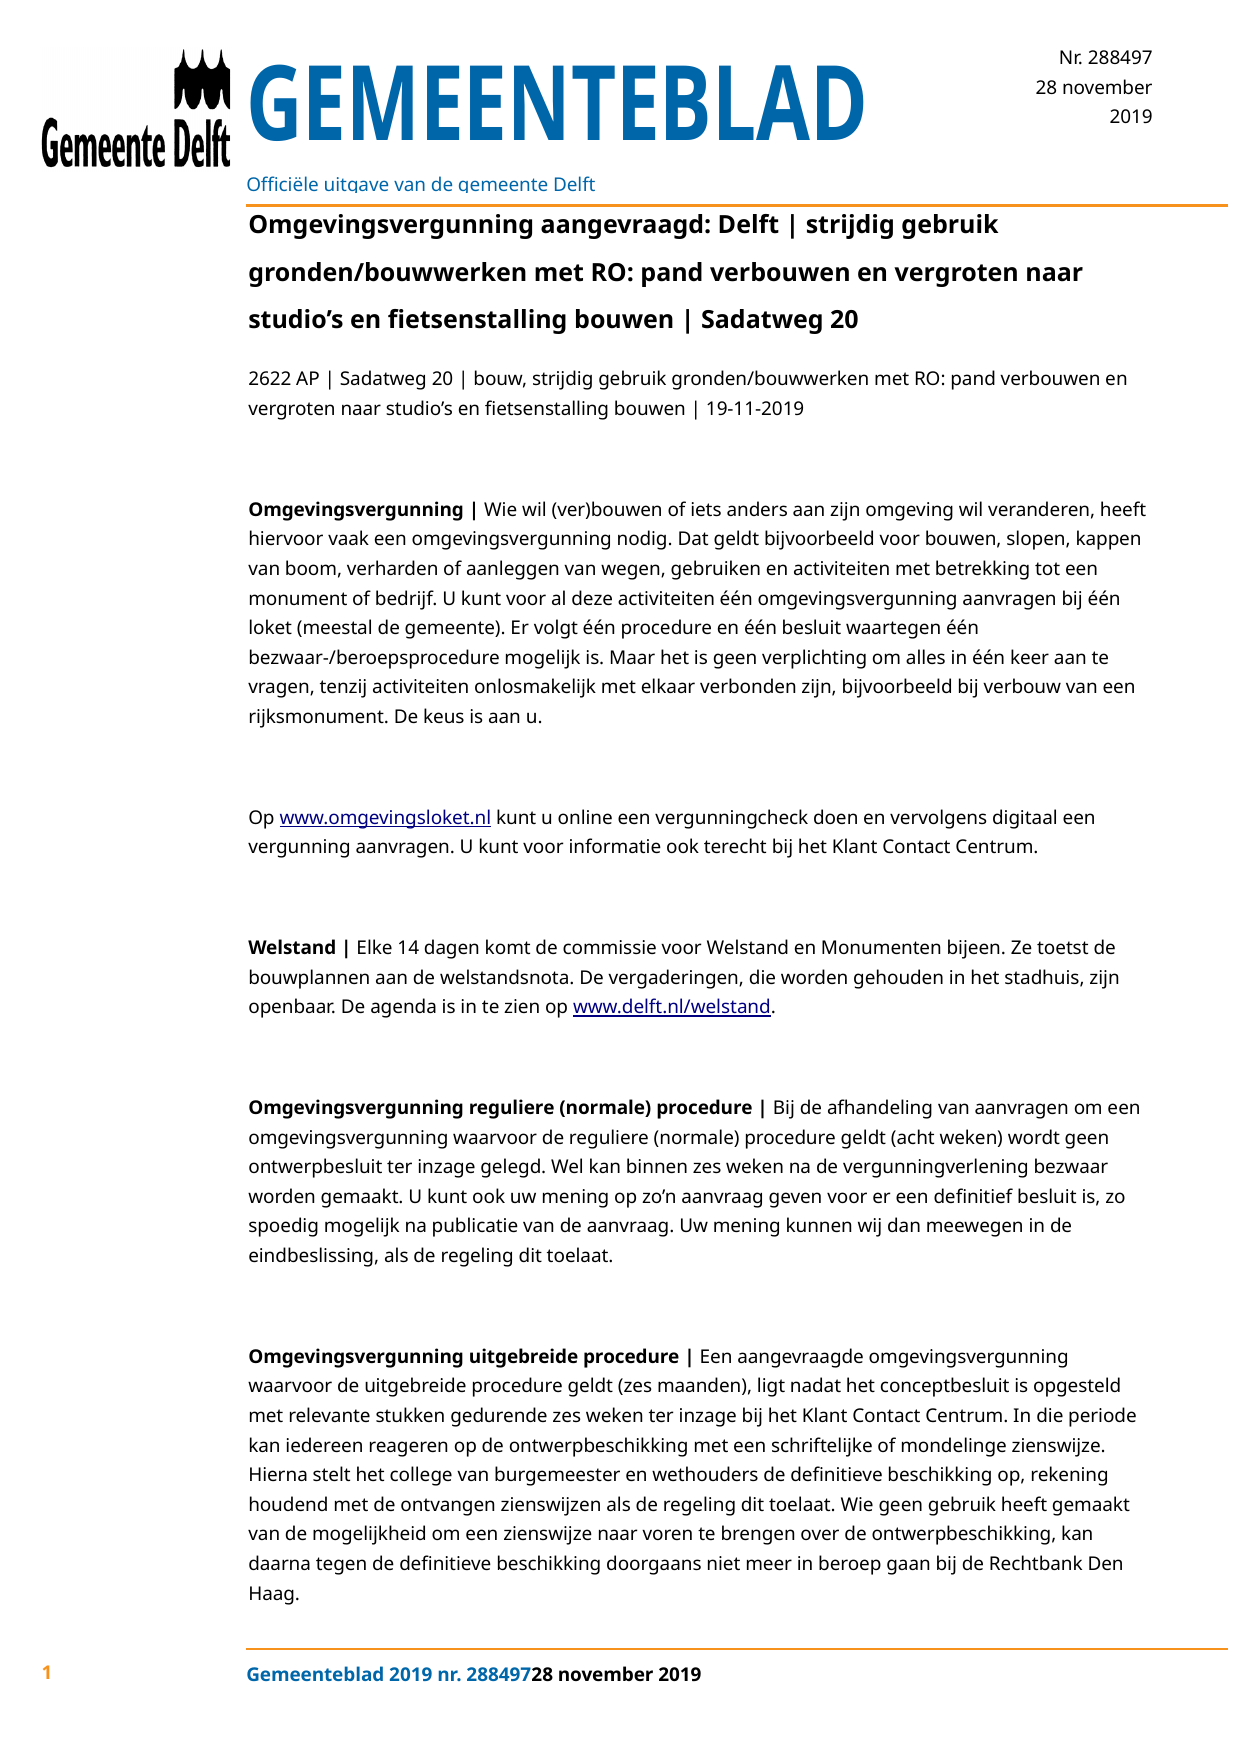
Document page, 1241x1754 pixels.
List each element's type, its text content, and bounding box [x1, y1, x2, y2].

text Omgevingsvergunning uitgebreide procedure | Een aangevraagde omgevingsvergunning waarvoor de uitgebreide procedure geldt (zes maanden), ligt nadat het conceptbesluit is opgesteld met relevante stukken gedurende zes weken ter inzage bij het Klant Contact Centrum. In die periode kan iedereen reageren op de ontwerpbeschikking met een schriftelijke of mondelinge zienswijze. Hierna stelt het college van burgemeester en wethouders de definitieve beschikking op, rekening houdend met de ontvangen zienswijzen als de regeling dit toelaat. Wie geen gebruik heeft gemaakt van de mogelijkheid om een zienswijze naar voren te brengen over de ontwerpbeschikking, kan daarna tegen de definitieve beschikking doorgaans niet meer in beroep gaan bij de Rechtbank Den Haag. [248, 1343, 1152, 1605]
text 2622 AP | Sadatweg 20 | bouw, strijdig gebruik gronden/bouwwerken met RO: pand verbouwen en vergroten naar studio’s en fietsenstalling bouwen | 19-11-2019 [248, 366, 1152, 421]
picture [41, 47, 231, 172]
text Omgevingsvergunning | Wie wil (ver)bouwen of iets anders aan zijn omgeving wil veranderen, heeft hiervoor vaak een omgevingsvergunning nodig. Dat geldt bijvoorbeeld voor bouwen, slopen, kappen van boom, verharden of aanleggen van wegen, gebruiken en activiteiten met betrekking tot een monument of bedrijf. U kunt voor al deze activiteiten één omgevingsvergunning aanvragen bij één loket (meestal de gemeente). Er volgt één procedure en één besluit waartegen één bezwaar-/beroepsprocedure mogelijk is. Maar het is geen verplichting om alles in één keer aan te vragen, tenzij activiteiten onlosmakelijk met elkaar verbonden zijn, bijvoorbeeld bij verbouw van een rijksmonument. De keus is aan u. [248, 496, 1152, 729]
text Omgevingsvergunning aangevraagd: Delft | strijdig gebruik gronden/bouwwerken met RO: pand verbouwen en vergroten naar studio’s en fietsenstalling bouwen | Sadatweg 20 [248, 207, 1152, 336]
text Omgevingsvergunning reguliere (normale) procedure | Bij de afhandeling van aanvragen om een omgevingsvergunning waarvoor de reguliere (normale) procedure geldt (acht weken) wordt geen ontwerpbesluit ter inzage gelegd. Wel kan binnen zes weken na de vergunningverlening bezwaar worden gemaakt. U kunt ook uw mening op zo’n aanvraag geven voor er een definitief besluit is, zo spoedig mogelijk na publicatie van de aanvraag. Uw mening kunnen wij dan meewegen in de eindbeslissing, als de regeling dit toelaat. [248, 1094, 1152, 1268]
text Welstand | Elke 14 dagen komt de commissie voor Welstand en Monumenten bijeen. Ze toetst de bouwplannen aan de welstandsnota. De vergaderingen, die worden gehouden in het stadhuis, zijn openbaar. De agenda is in te zien op www.delft.nl/welstand. [248, 934, 1152, 1019]
text Op www.omgevingsloket.nl kunt u online een vergunningcheck doen en vervolgens digitaal een vergunning aanvragen. U kunt voor informatie ook terecht bij het Klant Contact Centrum. [248, 804, 1152, 859]
